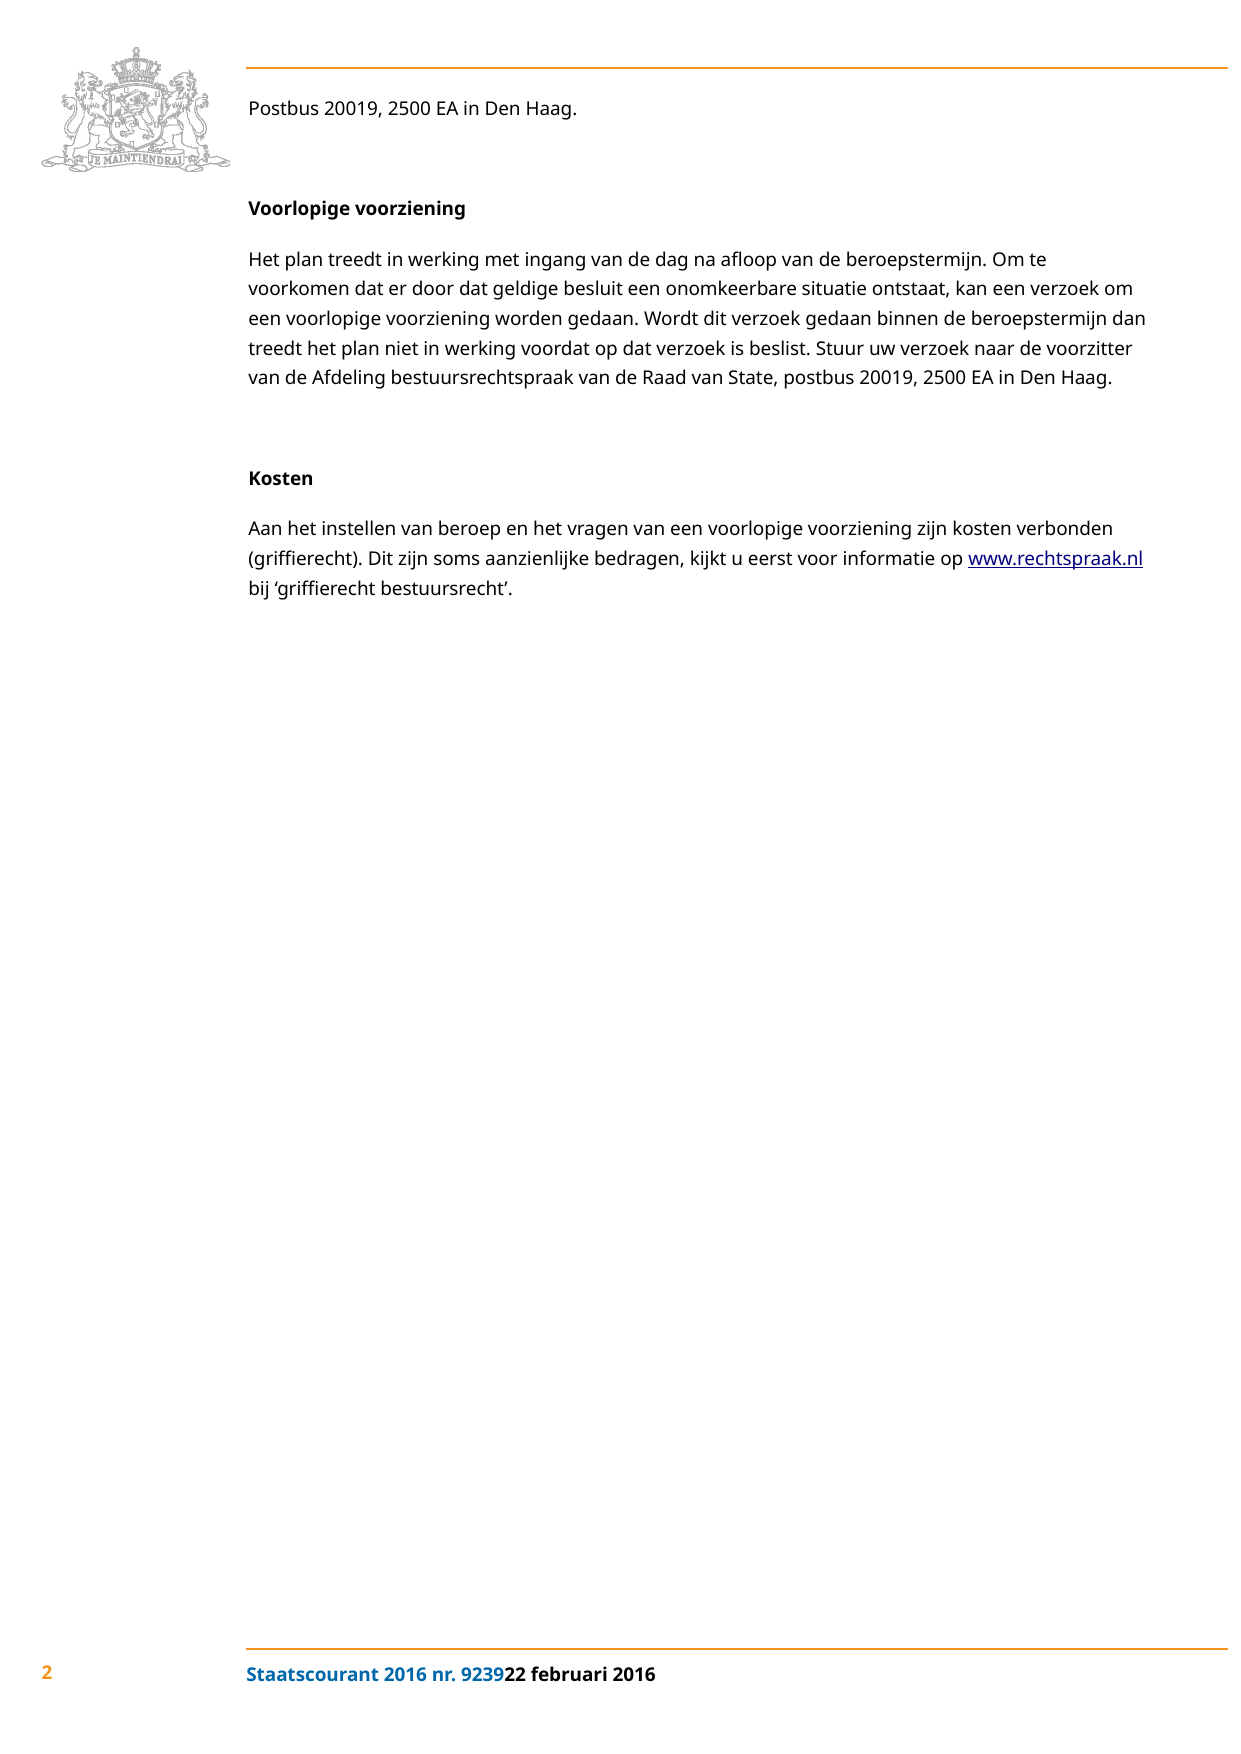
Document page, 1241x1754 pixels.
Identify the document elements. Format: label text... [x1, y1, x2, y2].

text Het plan treedt in werking met ingang van de dag na afloop van de beroepstermijn. Om te voorkomen dat er door dat geldige besluit een onomkeerbare situatie ontstaat, kan een verzoek om een voorlopige voorziening worden gedaan. Wordt dit verzoek gedaan binnen de beroepstermijn dan treedt het plan niet in werking voordat op dat verzoek is beslist. Stuur uw verzoek naar de voorzitter van de Afdeling bestuursrechtspraak van de Raad van State, postbus 20019, 2500 EA in Den Haag. [248, 246, 1152, 390]
picture [41, 47, 231, 172]
text Postbus 20019, 2500 EA in Den Haag. [248, 95, 1152, 121]
text Voorlopige voorziening [248, 196, 1152, 221]
text Aan het instellen van beroep en het vragen van een voorlopige voorziening zijn kosten verbonden (griffierecht). Dit zijn soms aanzienlijke bedragen, kijkt u eerst voor informatie op www.rechtspraak.nl bij ‘griffierecht bestuursrecht’. [248, 516, 1152, 601]
text Kosten [248, 465, 1152, 491]
